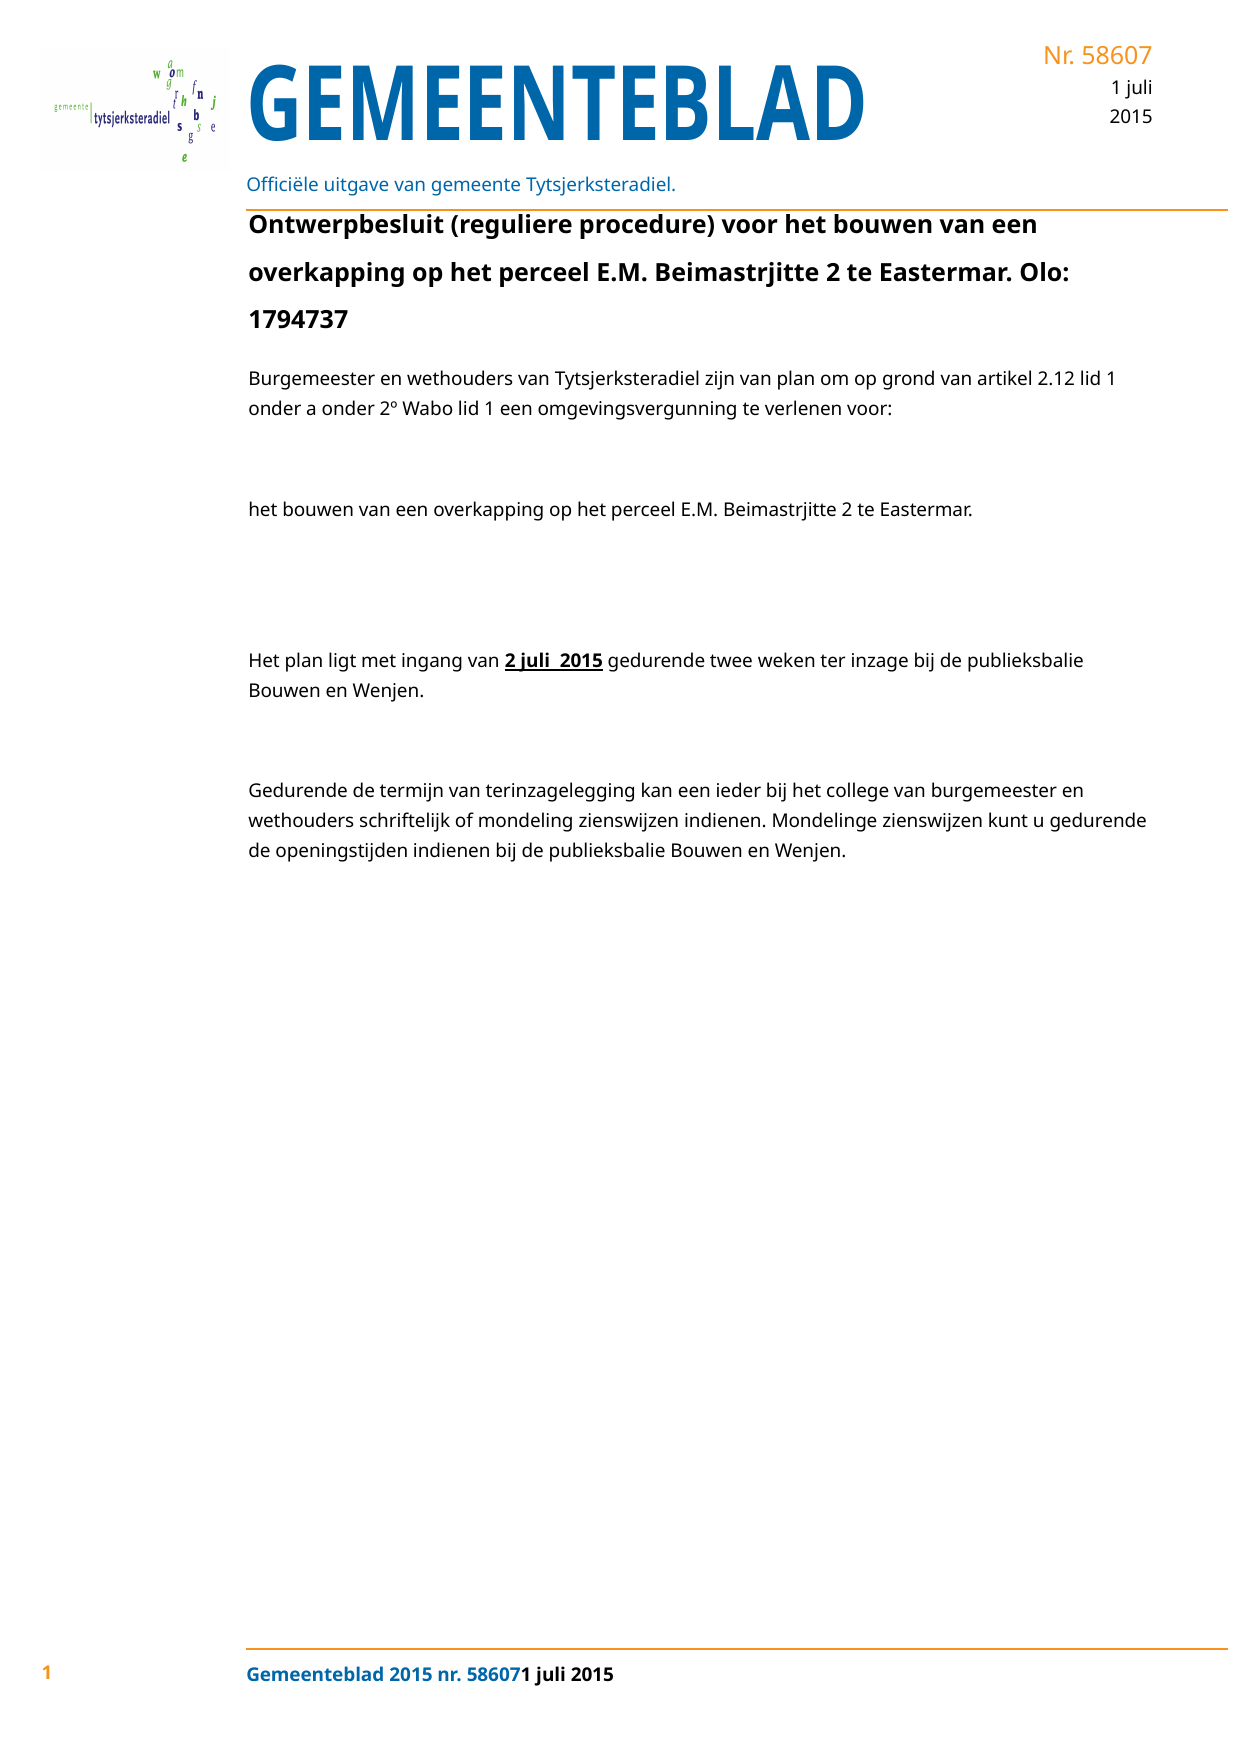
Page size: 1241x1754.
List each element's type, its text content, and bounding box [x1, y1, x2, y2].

text Het plan ligt met ingang van 2 juli 2015 gedurende twee weken ter inzage bij de publieksbalie Bouwen en Wenjen. [248, 647, 1152, 702]
text het bouwen van een overkapping op het perceel E.M. Beimastrjitte 2 te Eastermar. [248, 496, 1152, 522]
text Ontwerpbesluit (reguliere procedure) voor het bouwen van een overkapping op het perceel E.M. Beimastrjitte 2 te Eastermar. Olo: 1794737 [248, 211, 1152, 336]
text Gedurende de termijn van terinzagelegging kan een ieder bij het college van burgemeester en wethouders schriftelijk of mondeling zienswijzen indienen. Mondelinge zienswijzen kunt u gedurende de openingstijden indienen bij de publieksbalie Bouwen en Wenjen. [248, 778, 1152, 862]
text Burgemeester en wethouders van Tytsjerksteradiel zijn van plan om op grond van artikel 2.12 lid 1 onder a onder 2º Wabo lid 1 een omgevingsvergunning te verlenen voor: [248, 366, 1152, 421]
picture [41, 47, 231, 172]
